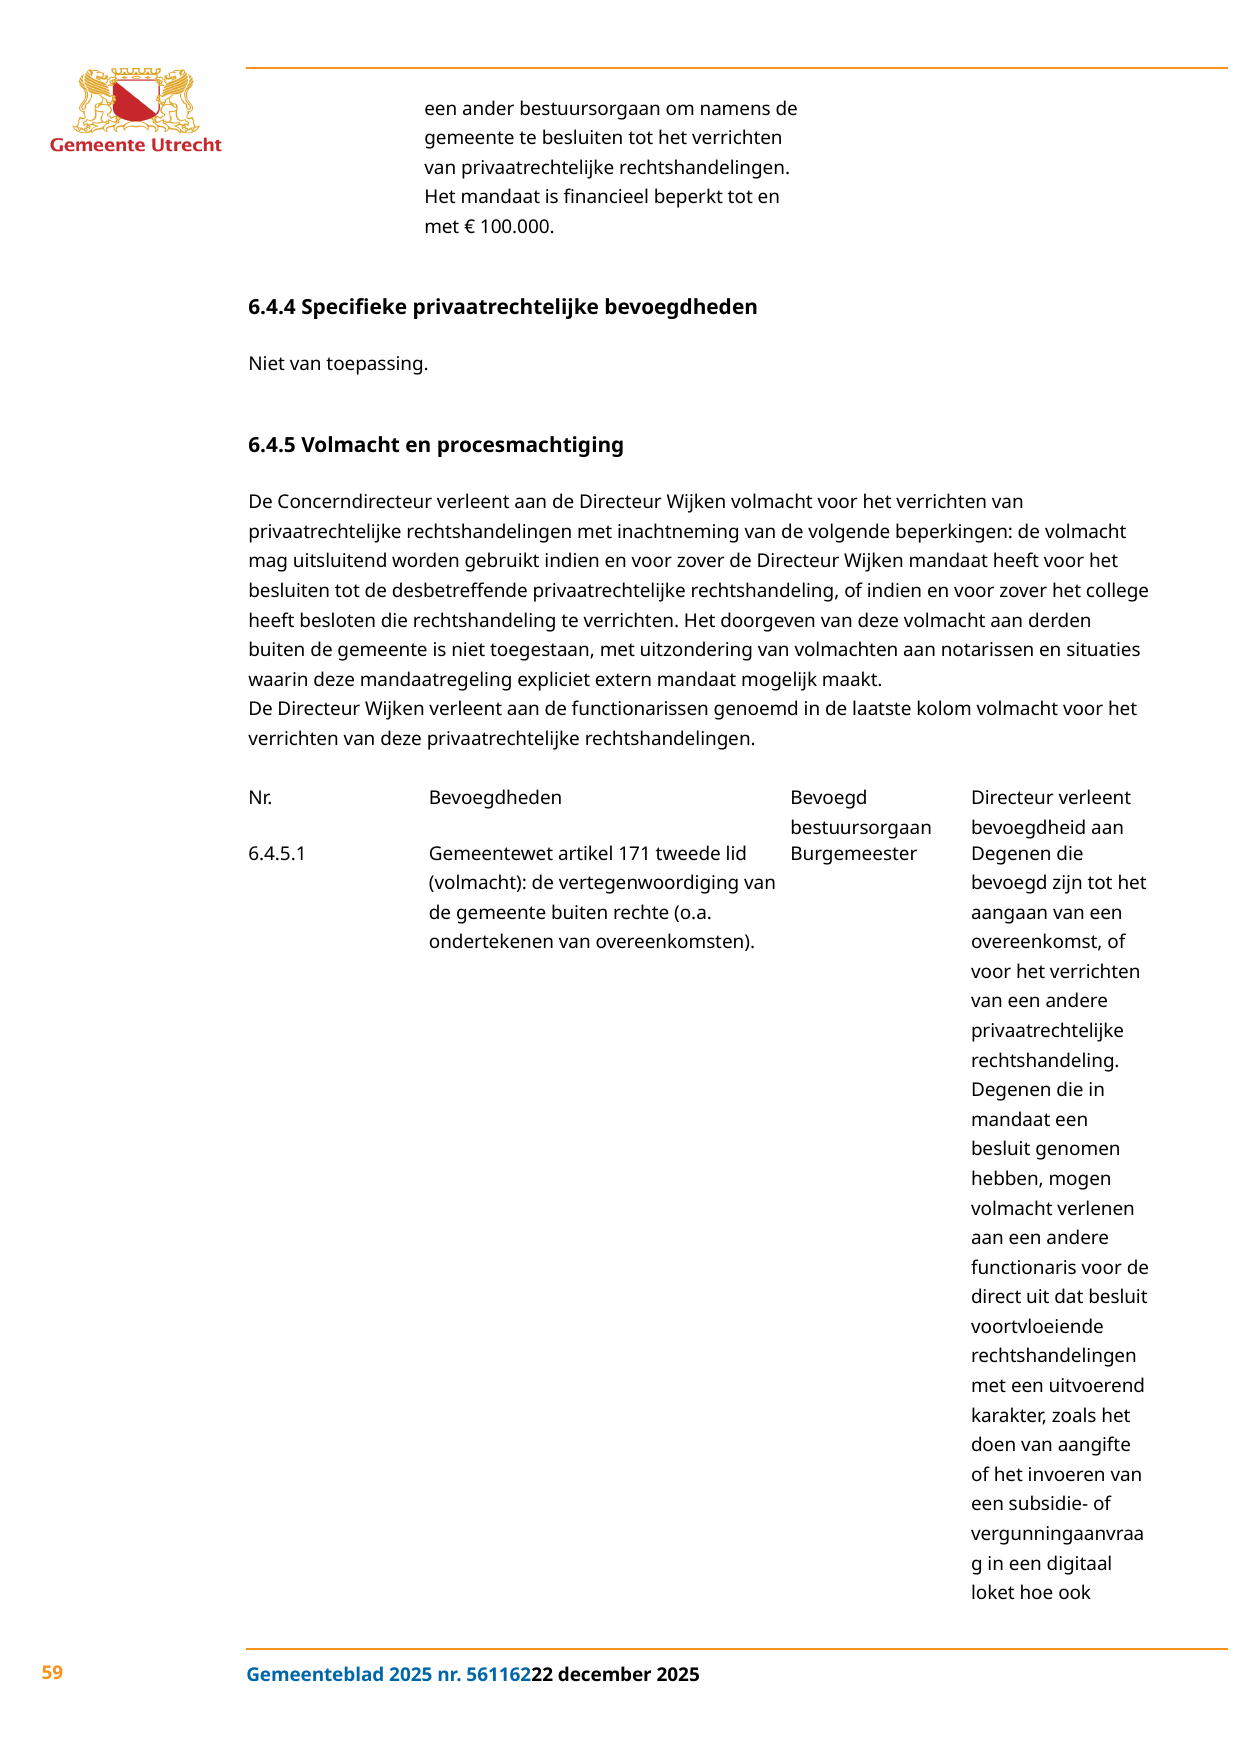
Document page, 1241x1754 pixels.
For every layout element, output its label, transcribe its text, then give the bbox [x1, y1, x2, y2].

text De Directeur Wijken verleent aan de functionarissen genoemd in de laatste kolom volmacht voor het verrichten van deze privaatrechtelijke rechtshandelingen. [248, 696, 1152, 751]
table_cell [799, 95, 975, 239]
table_cell [975, 95, 1152, 239]
picture [41, 47, 231, 172]
table_cell Degenen die bevoegd zijn tot het aangaan van een overeenkomst, of voor het verrichten van een andere privaatrechtelijke rechtshandeling. Degenen die in mandaat een besluit genomen hebben, mogen volmacht verlenen aan een andere functionaris voor de direct uit dat besluit voortvloeiende rechtshandelingen met een uitvoerend karakter, zoals het doen van aangifte of het invoeren van een subsidie- of vergunningaanvraag in een digitaal loket hoe ook [971, 840, 1152, 1605]
table_cell [248, 95, 424, 239]
text Niet van toepassing. [248, 351, 1152, 376]
text De Concerndirecteur verleent aan de Directeur Wijken volmacht voor het verrichten van privaatrechtelijke rechtshandelingen met inachtneming van de volgende beperkingen: de volmacht mag uitsluitend worden gebruikt indien en voor zover de Directeur Wijken mandaat heeft voor het besluiten tot de desbetreffende privaatrechtelijke rechtshandeling, of indien en voor zover het college heeft besloten die rechtshandeling te verrichten. Het doorgeven van deze volmacht aan derden buiten de gemeente is niet toegestaan, met uitzondering van volmachten aan notarissen en situaties waarin deze mandaatregeling expliciet extern mandaat mogelijk maakt. [248, 488, 1152, 692]
table_header Directeur verleent bevoegdheid aan [971, 785, 1152, 840]
text 6.4.4 Specifieke privaatrechtelijke bevoegdheden [248, 292, 1152, 321]
table_header Bevoegd bestuursorgaan [790, 785, 971, 840]
table_cell 6.4.5.1 [248, 840, 429, 1605]
table_cell Burgemeester [790, 840, 971, 1605]
table_cell Gemeentewet artikel 171 tweede lid (volmacht): de vertegenwoordiging van de gemeente buiten rechte (o.a. ondertekenen van overeenkomsten). [429, 840, 790, 1605]
text 6.4.5 Volmacht en procesmachtiging [248, 431, 1152, 459]
table_cell een ander bestuursorgaan om namens de gemeente te besluiten tot het verrichten van privaatrechtelijke rechtshandelingen. Het mandaat is financieel beperkt tot en met € 100.000. [424, 95, 799, 239]
table_header Bevoegdheden [429, 785, 790, 840]
table_header Nr. [248, 785, 429, 840]
